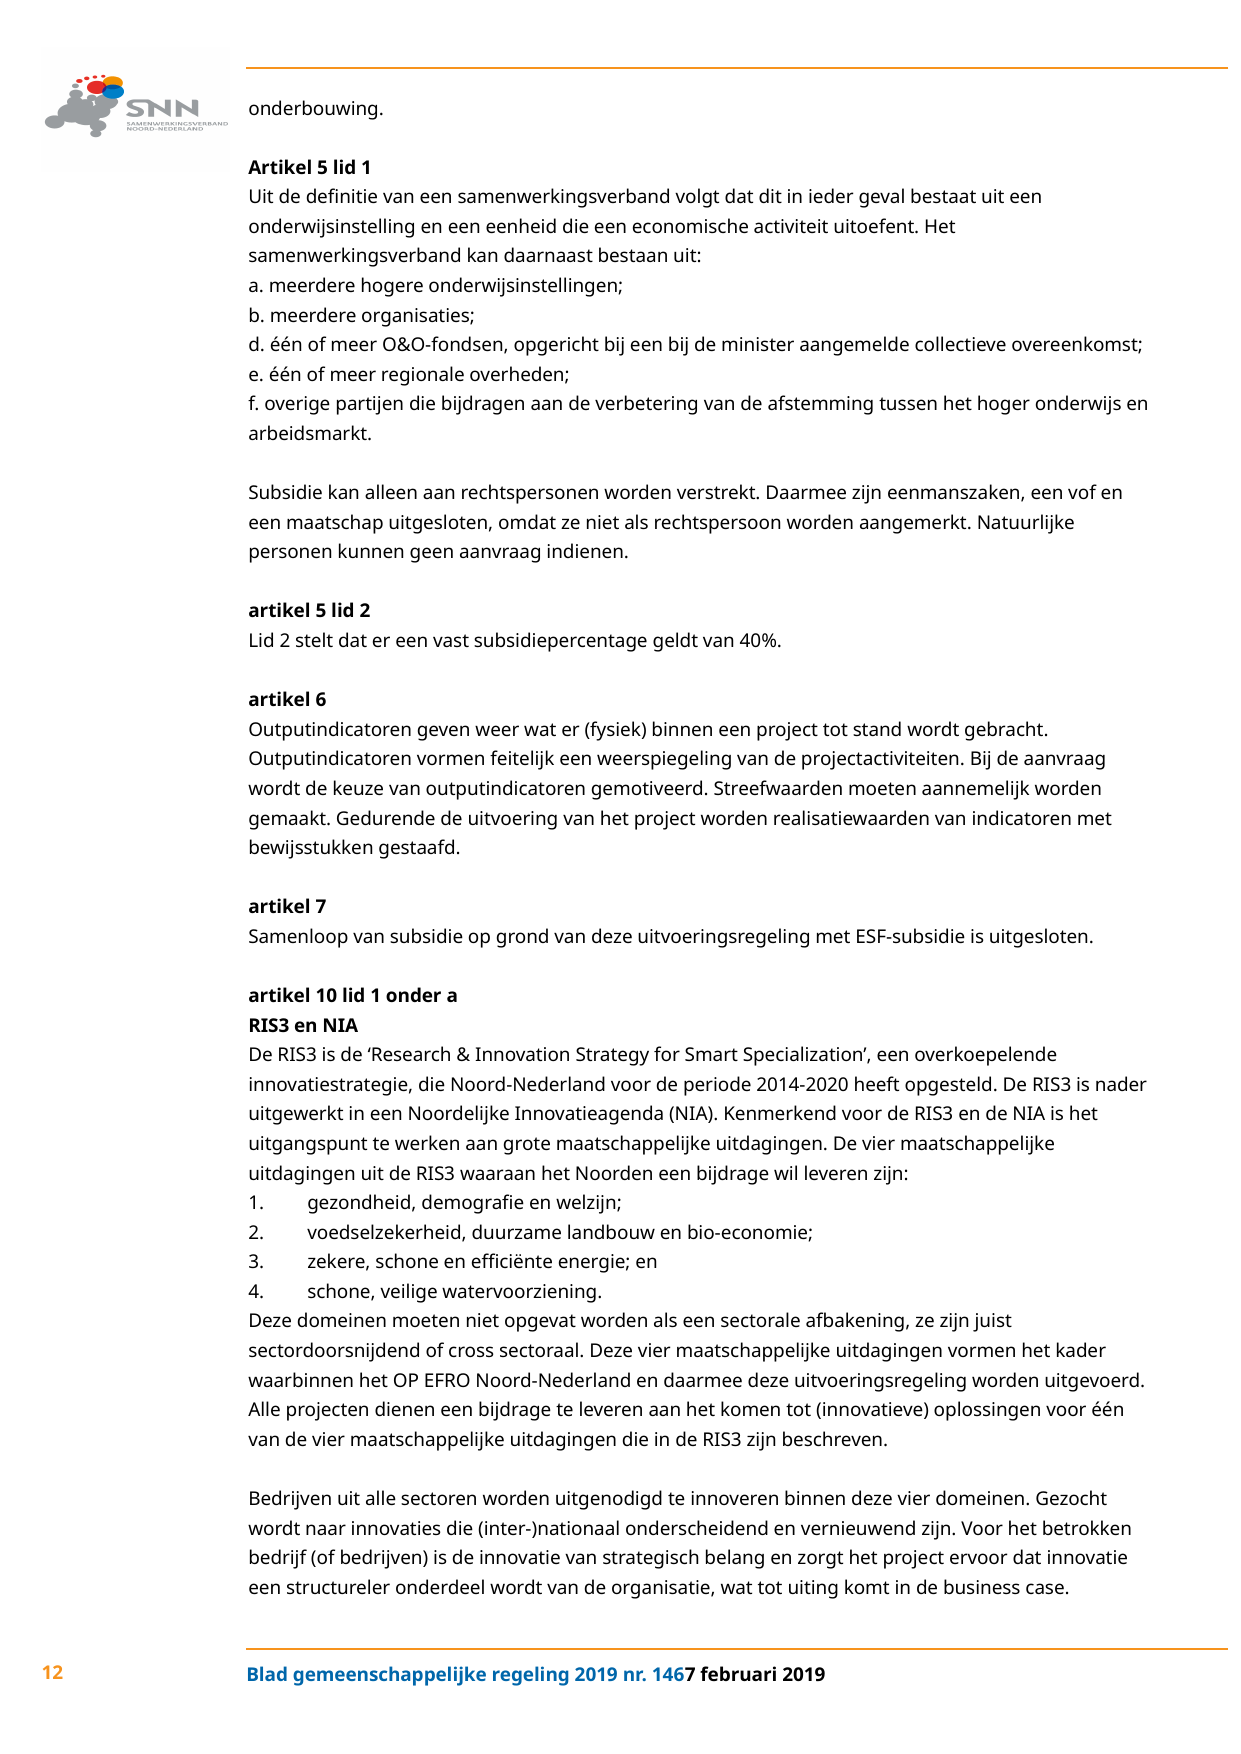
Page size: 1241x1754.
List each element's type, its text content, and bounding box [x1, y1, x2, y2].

text onderbouwing. [248, 95, 1152, 121]
list gezondheid, demografie en welzijn; [248, 1189, 1152, 1215]
text Artikel 5 lid 1 [248, 154, 1152, 180]
text b. meerdere organisaties; [248, 302, 1152, 328]
text f. overige partijen die bijdragen aan de verbetering van de afstemming tussen het hoger onderwijs en arbeidsmarkt. [248, 391, 1152, 446]
text a. meerdere hogere onderwijsinstellingen; [248, 272, 1152, 298]
text artikel 5 lid 2 [248, 598, 1152, 623]
text e. één of meer regionale overheden; [248, 361, 1152, 387]
list zekere, schone en efficiënte energie; en [248, 1248, 1152, 1274]
text Samenloop van subsidie op grond van deze uitvoeringsregeling met ESF-subsidie is uitgesloten. [248, 923, 1152, 949]
text artikel 7 [248, 893, 1152, 919]
text Deze domeinen moeten niet opgevat worden als een sectorale afbakening, ze zijn juist sectordoorsnijdend of cross sectoraal. Deze vier maatschappelijke uitdagingen vormen het kader waarbinnen het OP EFRO Noord-Nederland en daarmee deze uitvoeringsregeling worden uitgevoerd. Alle projecten dienen een bijdrage te leveren aan het komen tot (innovatieve) oplossingen voor één van de vier maatschappelijke uitdagingen die in de RIS3 zijn beschreven. [248, 1308, 1152, 1452]
text Bedrijven uit alle sectoren worden uitgenodigd te innoveren binnen deze vier domeinen. Gezocht wordt naar innovaties die (inter-)nationaal onderscheidend en vernieuwend zijn. Voor het betrokken bedrijf (of bedrijven) is de innovatie van strategisch belang en zorgt het project ervoor dat innovatie een structureler onderdeel wordt van de organisatie, wat tot uiting komt in de business case. [248, 1485, 1152, 1600]
list voedselzekerheid, duurzame landbouw en bio-economie; [248, 1219, 1152, 1245]
text artikel 10 lid 1 onder a [248, 982, 1152, 1008]
text Outputindicatoren geven weer wat er (fysiek) binnen een project tot stand wordt gebracht. Outputindicatoren vormen feitelijk een weerspiegeling van de projectactiviteiten. Bij de aanvraag wordt de keuze van outputindicatoren gemotiveerd. Streefwaarden moeten aannemelijk worden gemaakt. Gedurende de uitvoering van het project worden realisatiewaarden van indicatoren met bewijsstukken gestaafd. [248, 716, 1152, 860]
text Lid 2 stelt dat er een vast subsidiepercentage geldt van 40%. [248, 627, 1152, 653]
text Uit de definitie van een samenwerkingsverband volgt dat dit in ieder geval bestaat uit een onderwijsinstelling en een eenheid die een economische activiteit uitoefent. Het samenwerkingsverband kan daarnaast bestaan uit: [248, 183, 1152, 268]
text RIS3 en NIA [248, 1012, 1152, 1038]
text artikel 6 [248, 686, 1152, 712]
picture [41, 47, 231, 172]
list schone, veilige watervoorziening. [248, 1278, 1152, 1304]
text Subsidie kan alleen aan rechtspersonen worden verstrekt. Daarmee zijn eenmanszaken, een vof en een maatschap uitgesloten, omdat ze niet als rechtspersoon worden aangemerkt. Natuurlijke personen kunnen geen aanvraag indienen. [248, 479, 1152, 564]
text d. één of meer O&O-fondsen, opgericht bij een bij de minister aangemelde collectieve overeenkomst; [248, 331, 1152, 357]
text De RIS3 is de ‘Research & Innovation Strategy for Smart Specialization’, een overkoepelende innovatiestrategie, die Noord-Nederland voor de periode 2014-2020 heeft opgesteld. De RIS3 is nader uitgewerkt in een Noordelijke Innovatieagenda (NIA). Kenmerkend voor de RIS3 en de NIA is het uitgangspunt te werken aan grote maatschappelijke uitdagingen. De vier maatschappelijke uitdagingen uit de RIS3 waaraan het Noorden een bijdrage wil leveren zijn: [248, 1041, 1152, 1186]
